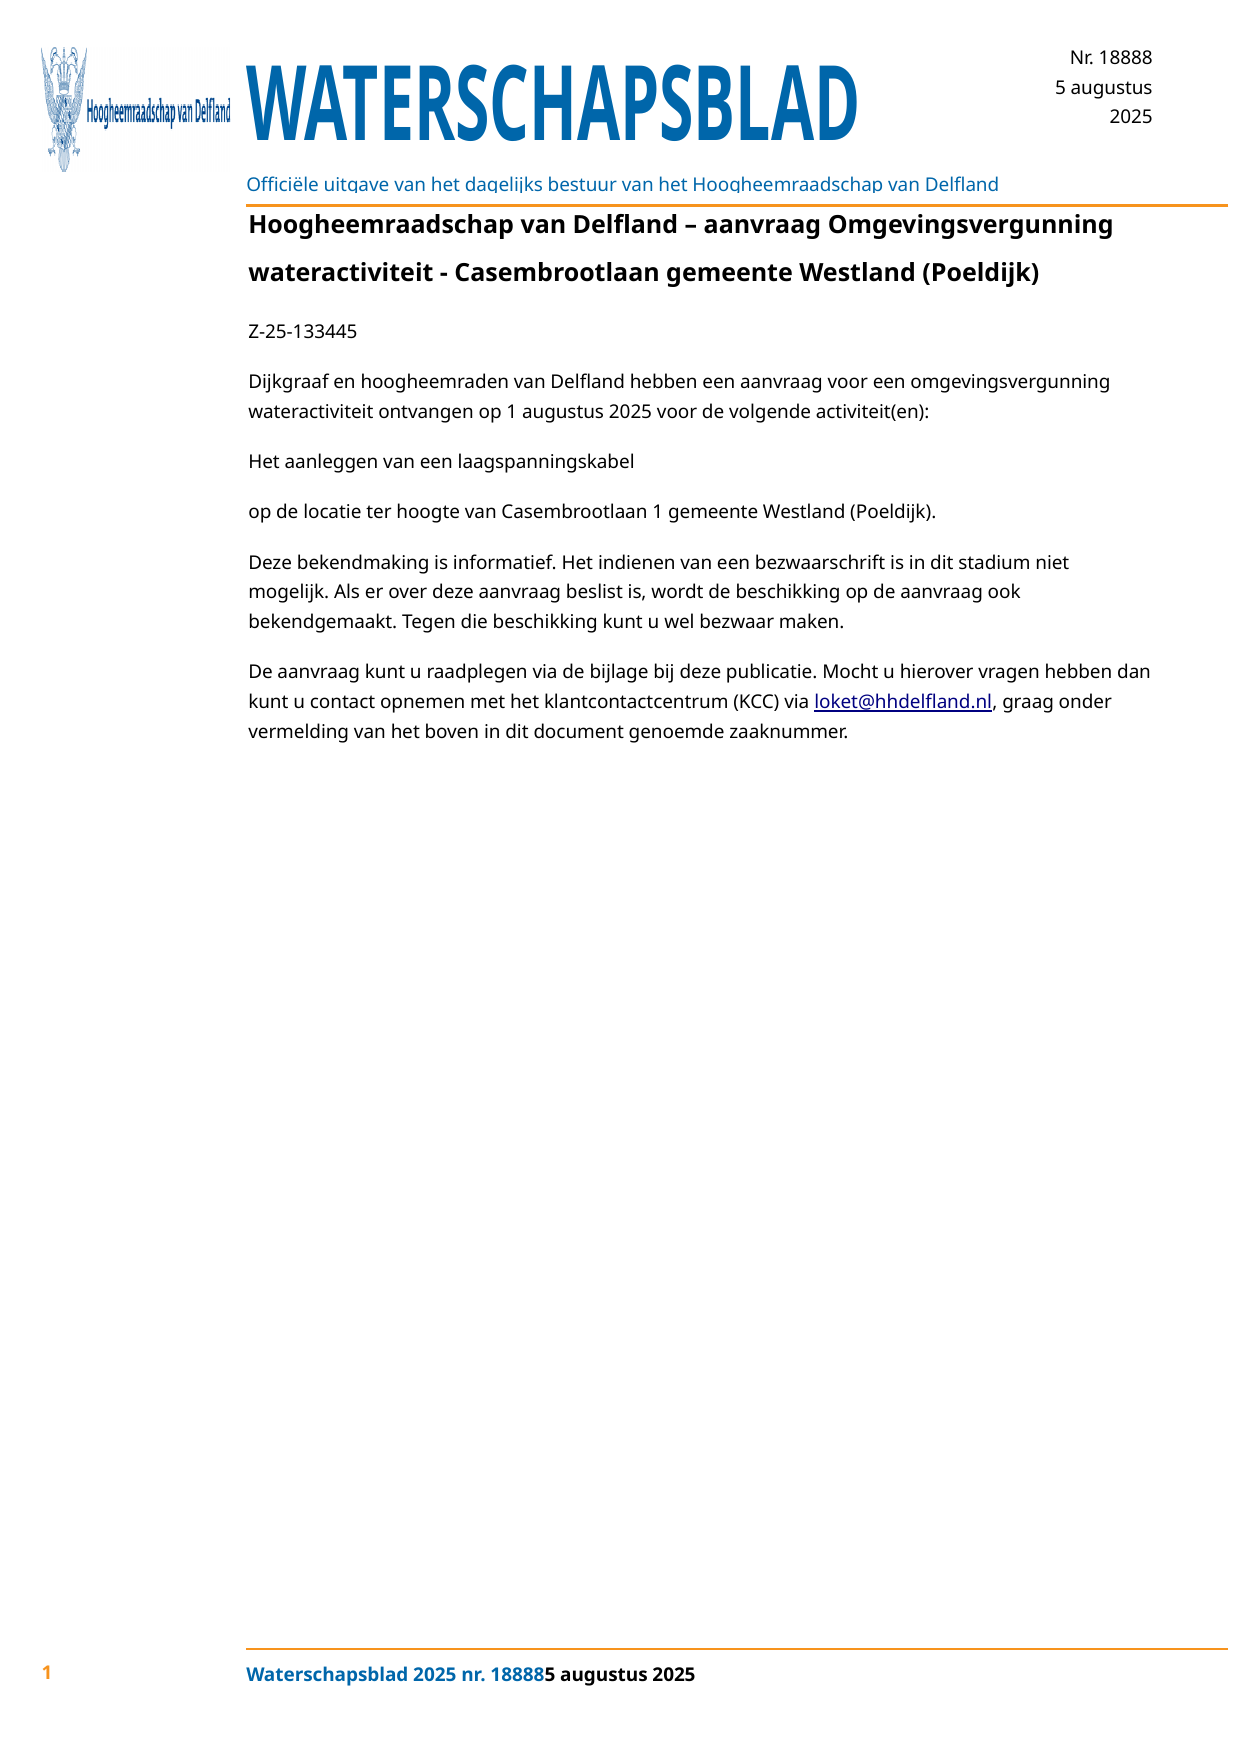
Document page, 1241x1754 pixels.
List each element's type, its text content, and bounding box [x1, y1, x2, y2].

text De aanvraag kunt u raadplegen via de bijlage bij deze publicatie. Mocht u hierover vragen hebben dan kunt u contact opnemen met het klantcontactcentrum (KCC) via loket@hhdelfland.nl, graag onder vermelding van het boven in dit document genoemde zaaknummer. [248, 659, 1152, 744]
text Z-25-133445 [248, 318, 1152, 344]
text Dijkgraaf en hoogheemraden van Delfland hebben een aanvraag voor een omgevingsvergunning wateractiviteit ontvangen op 1 augustus 2025 voor de volgende activiteit(en): [248, 368, 1152, 424]
text Deze bekendmaking is informatief. Het indienen van een bezwaarschrift is in dit stadium niet mogelijk. Als er over deze aanvraag beslist is, wordt de beschikking op de aanvraag ook bekendgemaakt. Tegen die beschikking kunt u wel bezwaar maken. [248, 549, 1152, 634]
text op de locatie ter hoogte van Casembrootlaan 1 gemeente Westland (Poeldijk). [248, 499, 1152, 524]
text Het aanleggen van een laagspanningskabel [248, 448, 1152, 474]
picture [41, 47, 231, 172]
text Hoogheemraadschap van Delfland – aanvraag Omgevingsvergunning wateractiviteit - Casembrootlaan gemeente Westland (Poeldijk) [248, 207, 1152, 288]
